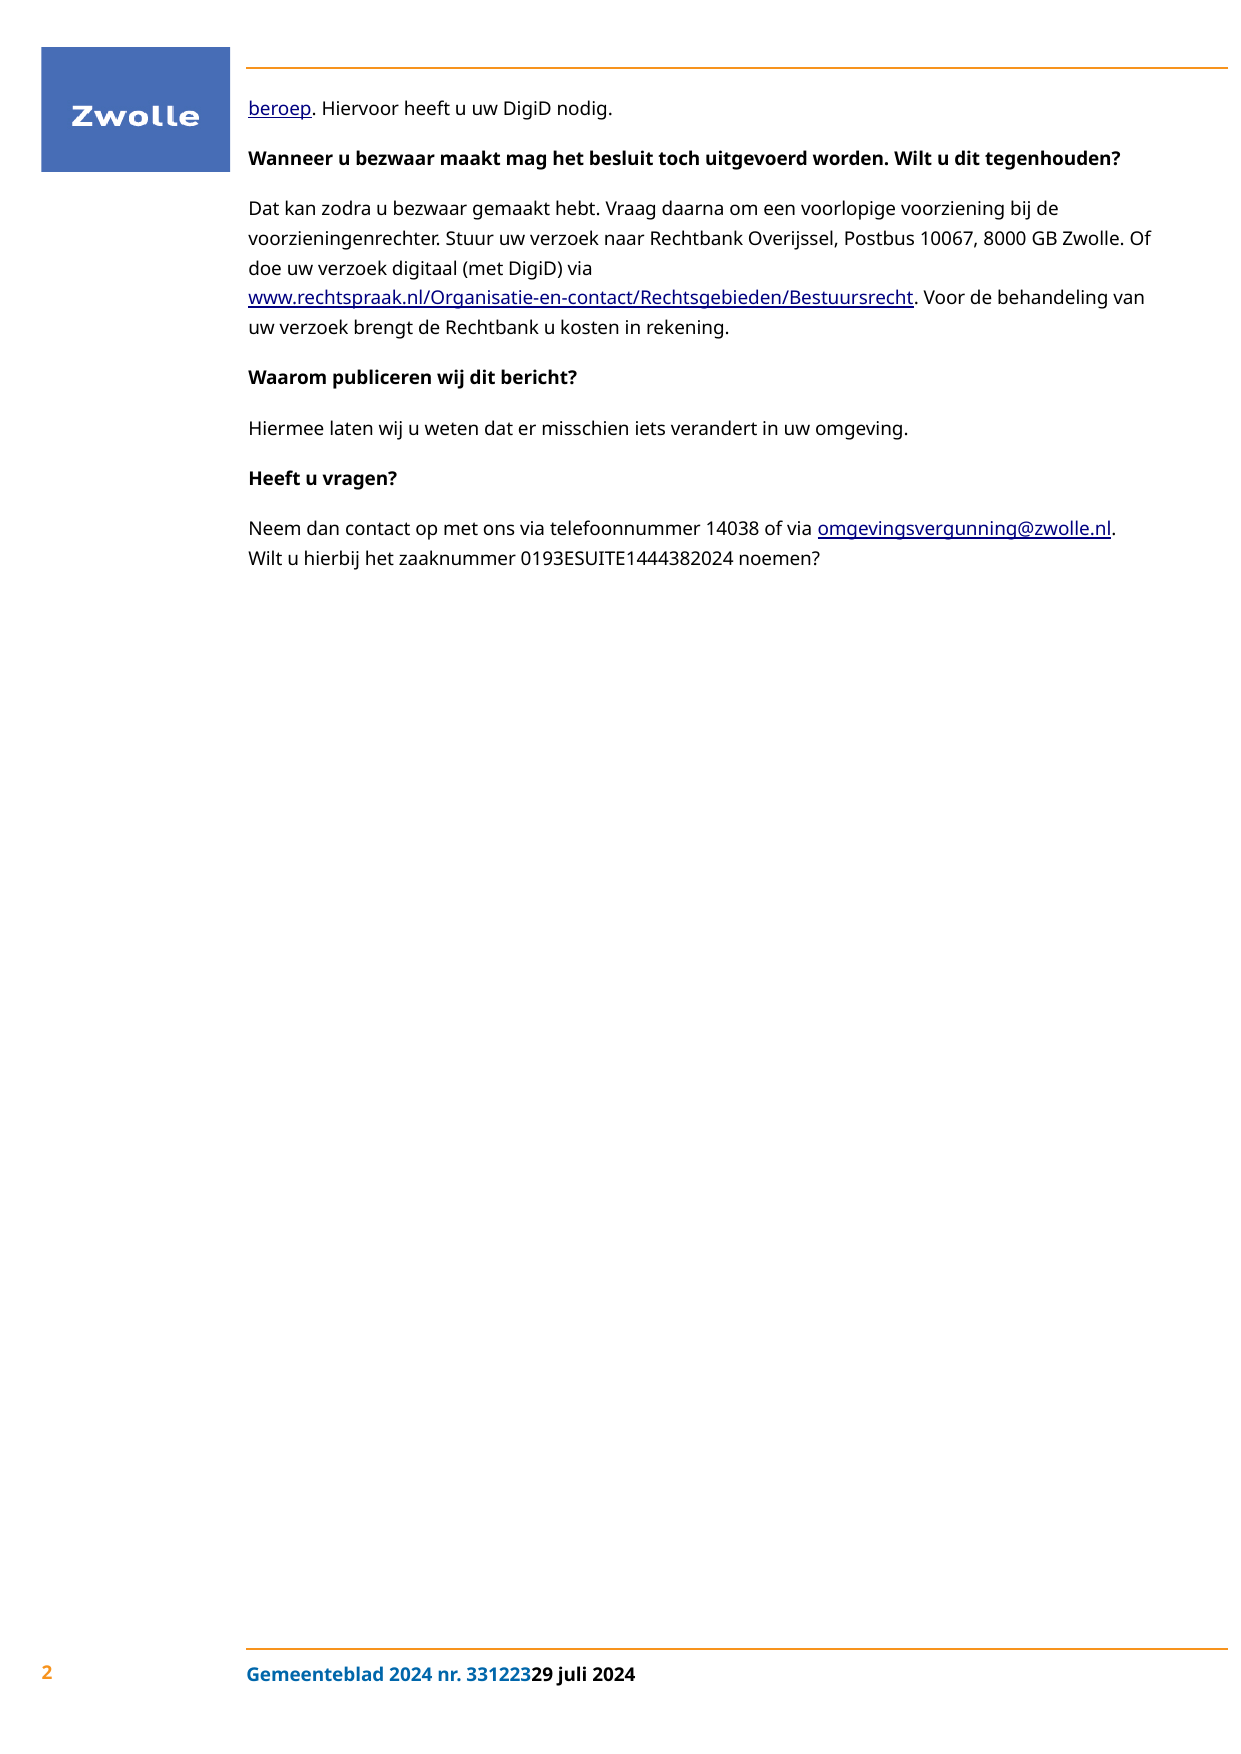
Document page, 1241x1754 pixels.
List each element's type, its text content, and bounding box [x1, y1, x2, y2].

text Dat kan zodra u bezwaar gemaakt hebt. Vraag daarna om een voorlopige voorziening bij de voorzieningenrechter. Stuur uw verzoek naar Rechtbank Overijssel, Postbus 10067, 8000 GB Zwolle. Of doe uw verzoek digitaal (met DigiD) via www.rechtspraak.nl/Organisatie-en-contact/Rechtsgebieden/Bestuursrecht. Voor de behandeling van uw verzoek brengt de Rechtbank u kosten in rekening. [248, 196, 1152, 340]
text Wanneer u bezwaar maakt mag het besluit toch uitgevoerd worden. Wilt u dit tegenhouden? [248, 145, 1152, 171]
text beroep. Hiervoor heeft u uw DigiD nodig. [248, 95, 1152, 121]
text Heeft u vragen? [248, 465, 1152, 491]
text Hiermee laten wij u weten dat er misschien iets verandert in uw omgeving. [248, 415, 1152, 441]
picture [41, 47, 231, 172]
text Neem dan contact op met ons via telefoonnummer 14038 of via omgevingsvergunning@zwolle.nl. Wilt u hierbij het zaaknummer 0193ESUITE1444382024 noemen? [248, 516, 1152, 571]
text Waarom publiceren wij dit bericht? [248, 364, 1152, 390]
